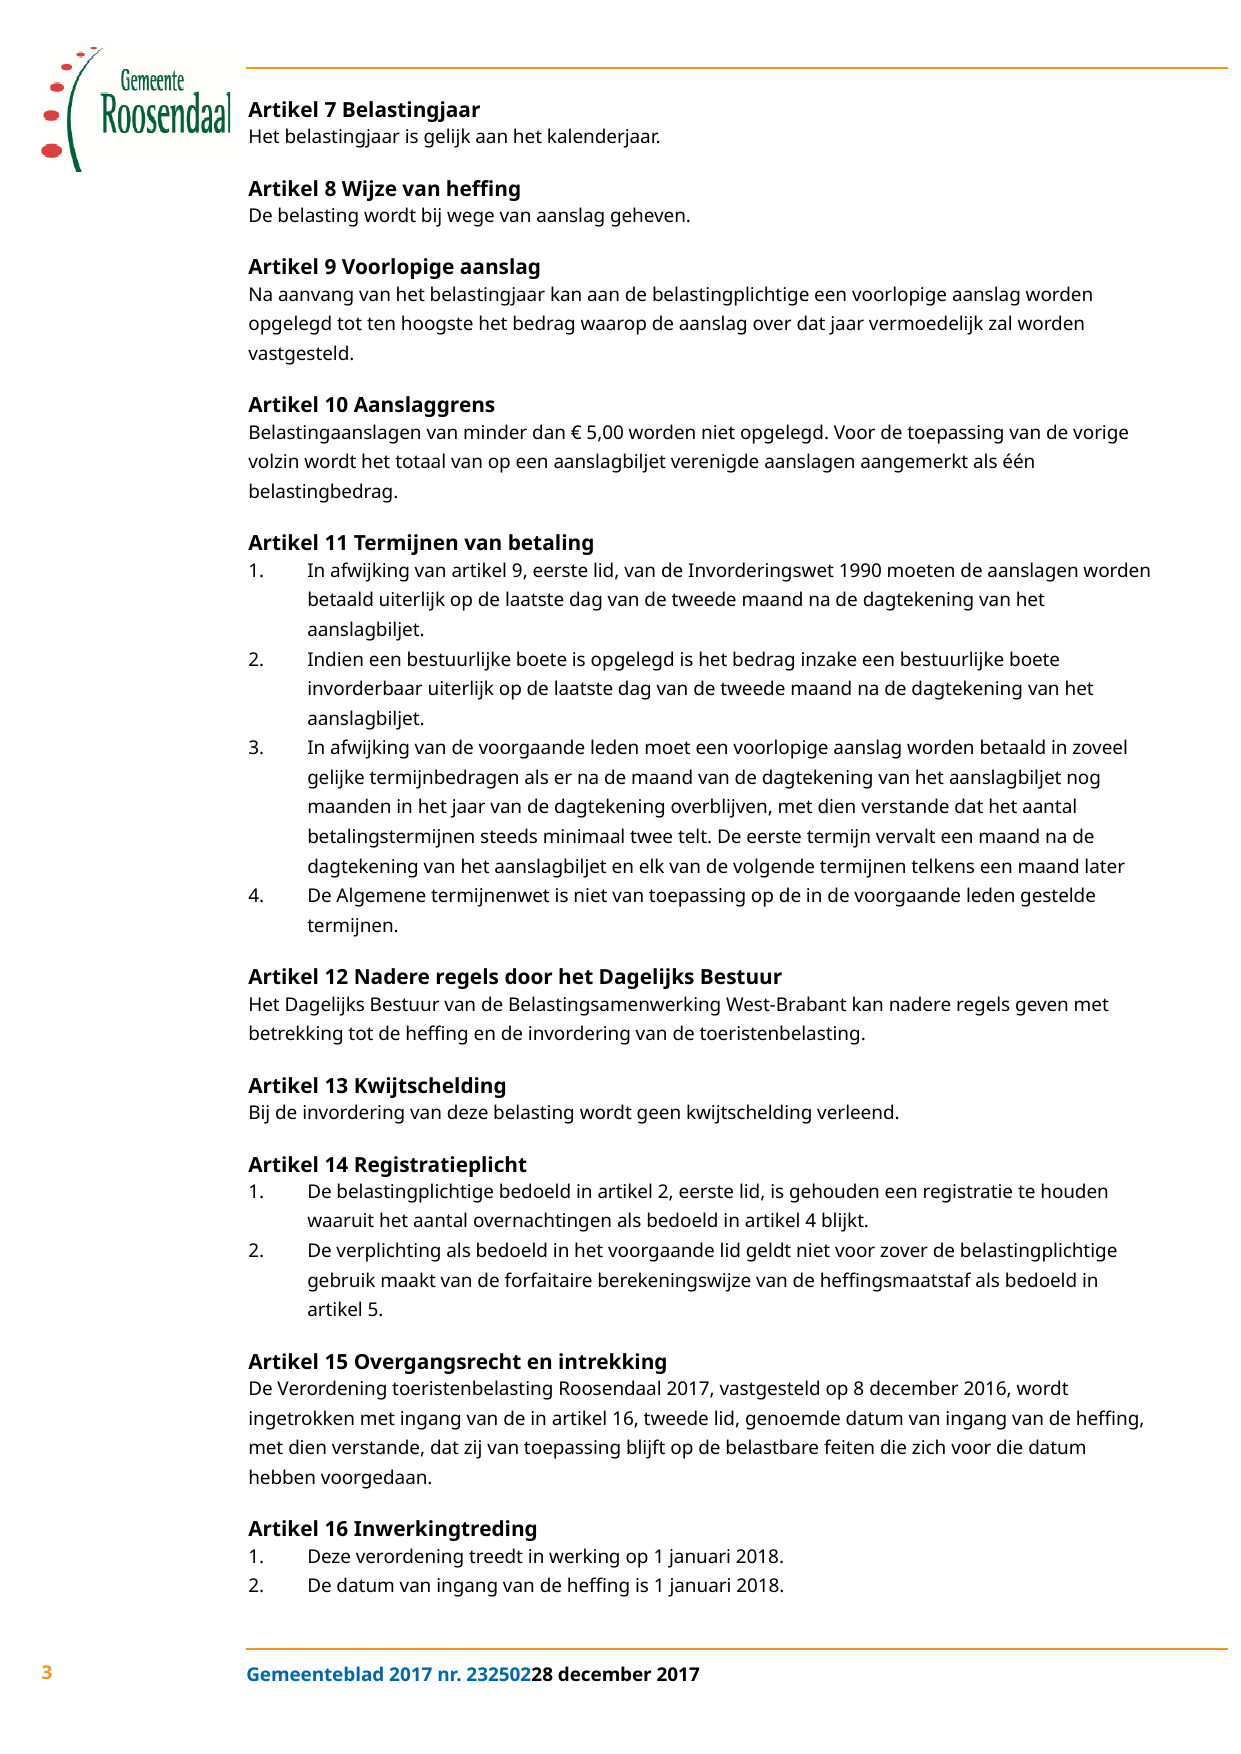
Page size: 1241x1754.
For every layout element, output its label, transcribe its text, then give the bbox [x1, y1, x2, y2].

list In afwijking van artikel 9, eerste lid, van de Invorderingswet 1990 moeten de aanslagen worden betaald uiterlijk op de laatste dag van de tweede maand na de dagtekening van het aanslagbiljet. [248, 557, 1152, 642]
text Het Dagelijks Bestuur van de Belastingsamenwerking West-Brabant kan nadere regels geven met betrekking tot de heffing en de invordering van de toeristenbelasting. [248, 991, 1152, 1046]
text Artikel 16 Inwerkingtreding [248, 1514, 1152, 1543]
text Belastingaanslagen van minder dan € 5,00 worden niet opgelegd. Voor de toepassing van de vorige volzin wordt het totaal van op een aanslagbiljet verenigde aanslagen aangemerkt als één belastingbedrag. [248, 419, 1152, 504]
text Artikel 11 Termijnen van betaling [248, 528, 1152, 557]
text Artikel 12 Nadere regels door het Dagelijks Bestuur [248, 962, 1152, 991]
text Artikel 14 Registratieplicht [248, 1150, 1152, 1178]
text Artikel 9 Voorlopige aanslag [248, 252, 1152, 281]
list Indien een bestuurlijke boete is opgelegd is het bedrag inzake een bestuurlijke boete invorderbaar uiterlijk op de laatste dag van de tweede maand na de dagtekening van het aanslagbiljet. [248, 646, 1152, 731]
list In afwijking van de voorgaande leden moet een voorlopige aanslag worden betaald in zoveel gelijke termijnbedragen als er na de maand van de dagtekening van het aanslagbiljet nog maanden in het jaar van de dagtekening overblijven, met dien verstande dat het aantal betalingstermijnen steeds minimaal twee telt. De eerste termijn vervalt een maand na de dagtekening van het aanslagbiljet en elk van de volgende termijnen telkens een maand later [248, 734, 1152, 878]
list De verplichting als bedoeld in het voorgaande lid geldt niet voor zover de belastingplichtige gebruik maakt van de forfaitaire berekeningswijze van de heffingsmaatstaf als bedoeld in artikel 5. [248, 1237, 1152, 1322]
text Na aanvang van het belastingjaar kan aan de belastingplichtige een voorlopige aanslag worden opgelegd tot ten hoogste het bedrag waarop de aanslag over dat jaar vermoedelijk zal worden vastgesteld. [248, 281, 1152, 366]
text De Verordening toeristenbelasting Roosendaal 2017, vastgesteld op 8 december 2016, wordt ingetrokken met ingang van de in artikel 16, tweede lid, genoemde datum van ingang van de heffing, met dien verstande, dat zij van toepassing blijft op de belastbare feiten die zich voor die datum hebben voorgedaan. [248, 1375, 1152, 1490]
text Artikel 10 Aanslaggrens [248, 391, 1152, 419]
text Artikel 13 Kwijtschelding [248, 1071, 1152, 1099]
list Deze verordening treedt in werking op 1 januari 2018. [248, 1543, 1152, 1569]
picture [41, 47, 231, 172]
text Artikel 15 Overgangsrecht en intrekking [248, 1347, 1152, 1375]
text De belasting wordt bij wege van aanslag geheven. [248, 202, 1152, 228]
list De Algemene termijnenwet is niet van toepassing op de in de voorgaande leden gestelde termijnen. [248, 882, 1152, 938]
list De belastingplichtige bedoeld in artikel 2, eerste lid, is gehouden een registratie te houden waaruit het aantal overnachtingen als bedoeld in artikel 4 blijkt. [248, 1178, 1152, 1233]
text Het belastingjaar is gelijk aan het kalenderjaar. [248, 123, 1152, 149]
list De datum van ingang van de heffing is 1 januari 2018. [248, 1572, 1152, 1598]
text Artikel 8 Wijze van heffing [248, 174, 1152, 202]
text Artikel 7 Belastingjaar [248, 95, 1152, 123]
text Bij de invordering van deze belasting wordt geen kwijtschelding verleend. [248, 1099, 1152, 1125]
